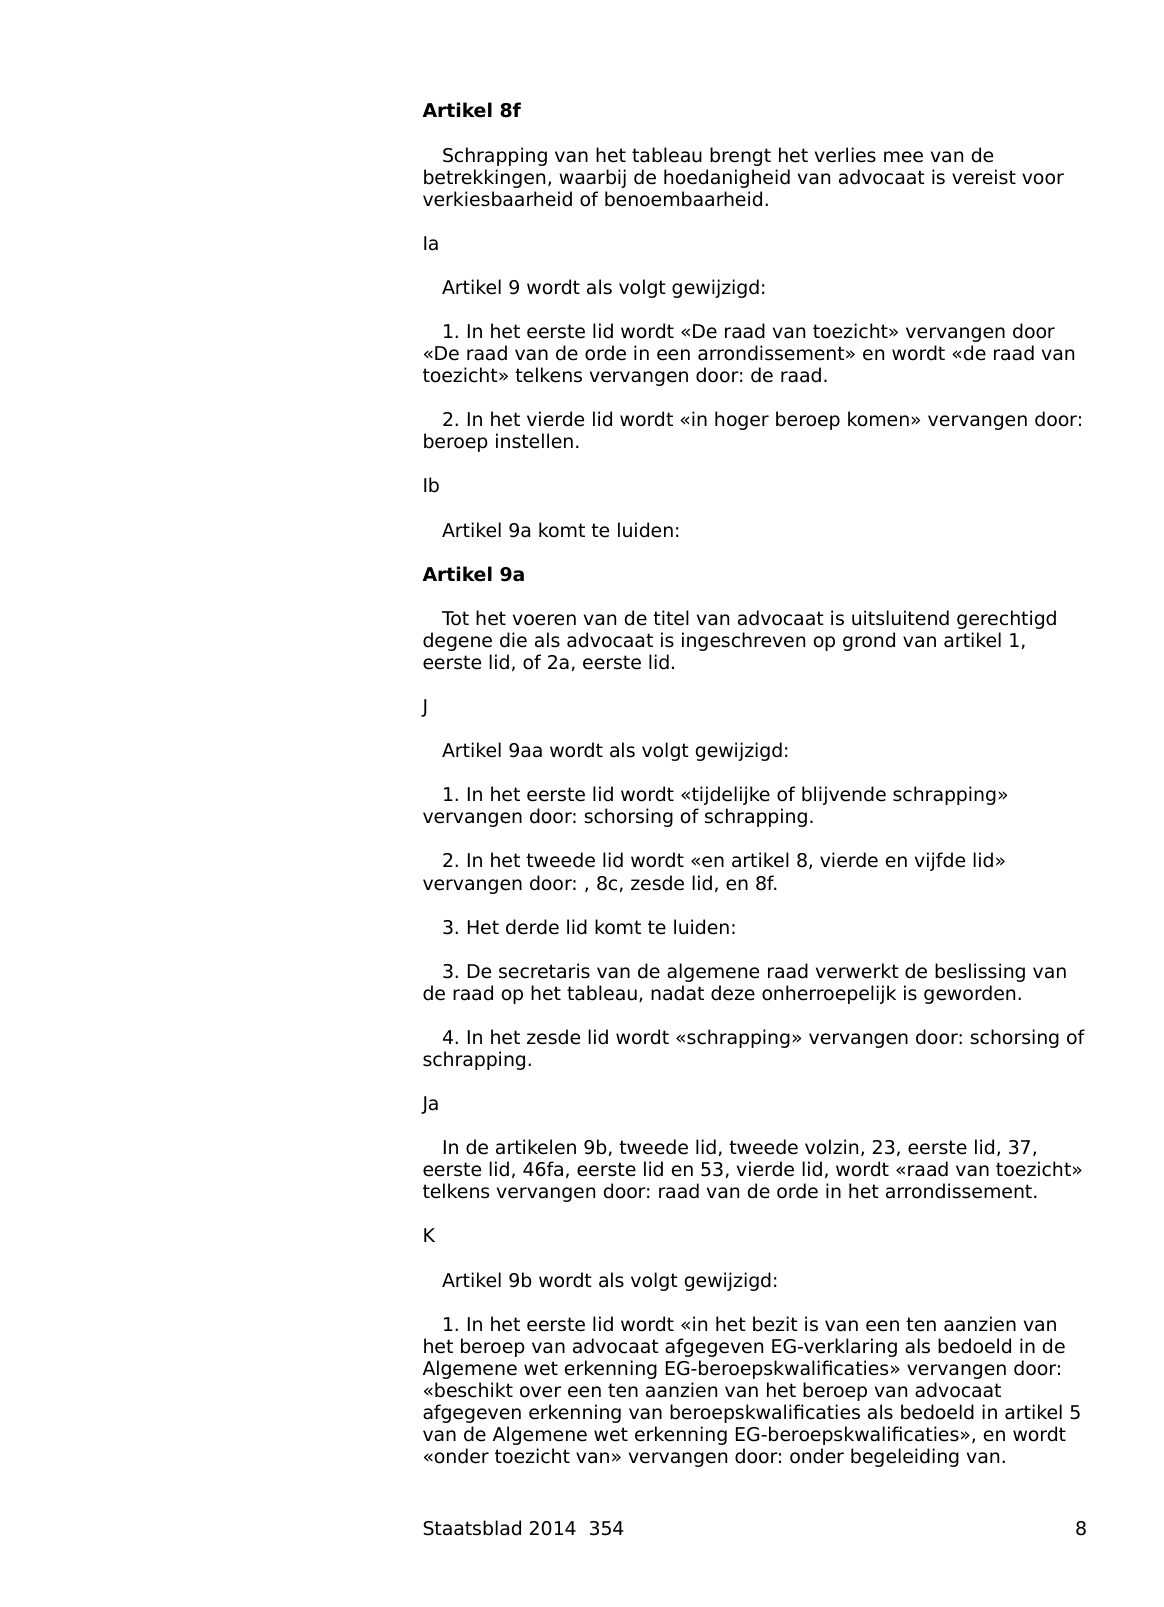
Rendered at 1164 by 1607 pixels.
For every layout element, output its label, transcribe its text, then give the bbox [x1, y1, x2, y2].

text Artikel 9aa wordt als volgt gewijzigd: [422, 740, 1087, 762]
text 4. In het zesde lid wordt «schrapping» vervangen door: schorsing of schrapping. [422, 1027, 1087, 1071]
text J [422, 696, 1087, 718]
text Artikel 9 wordt als volgt gewijzigd: [422, 277, 1087, 299]
text In de artikelen 9b, tweede lid, tweede volzin, 23, eerste lid, 37, eerste lid, 46fa, eerste lid en 53, vierde lid, wordt «raad van toezicht» telkens vervangen door: raad van de orde in het arrondissement. [422, 1137, 1087, 1203]
text 1. In het eerste lid wordt «in het bezit is van een ten aanzien van het beroep van advocaat afgegeven EG-verklaring als bedoeld in de Algemene wet erkenning EG-beroepskwalificaties» vervangen door: «beschikt over een ten aanzien van het beroep van advocaat afgegeven erkenning van beroepskwalificaties als bedoeld in artikel 5 van de Algemene wet erkenning EG-beroepskwalificaties», en wordt «onder toezicht van» vervangen door: onder begeleiding van. [422, 1314, 1087, 1467]
text Ib [422, 475, 1087, 497]
text Tot het voeren van de titel van advocaat is uitsluitend gerechtigd degene die als advocaat is ingeschreven op grond van artikel 1, eerste lid, of 2a, eerste lid. [422, 608, 1087, 674]
text Ja [422, 1093, 1087, 1115]
subtitle Artikel 8f [422, 100, 1087, 122]
text 1. In het eerste lid wordt «De raad van toezicht» vervangen door «De raad van de orde in een arrondissement» en wordt «de raad van toezicht» telkens vervangen door: de raad. [422, 321, 1087, 387]
text 2. In het tweede lid wordt «en artikel 8, vierde en vijfde lid» vervangen door: , 8c, zesde lid, en 8f. [422, 850, 1087, 894]
text Ia [422, 233, 1087, 255]
text 1. In het eerste lid wordt «tijdelijke of blijvende schrapping» vervangen door: schorsing of schrapping. [422, 784, 1087, 828]
text Artikel 9b wordt als volgt gewijzigd: [422, 1269, 1087, 1291]
text 3. Het derde lid komt te luiden: [422, 917, 1087, 938]
text Schrapping van het tableau brengt het verlies mee van de betrekkingen, waarbij de hoedanigheid van advocaat is vereist voor verkiesbaarheid of benoembaarheid. [422, 144, 1087, 211]
subtitle Artikel 9a [422, 564, 1087, 586]
text K [422, 1225, 1087, 1247]
text 2. In het vierde lid wordt «in hoger beroep komen» vervangen door: beroep instellen. [422, 409, 1087, 453]
text Artikel 9a komt te luiden: [422, 519, 1087, 541]
text 3. De secretaris van de algemene raad verwerkt de beslissing van de raad op het tableau, nadat deze onherroepelijk is geworden. [422, 961, 1087, 1005]
